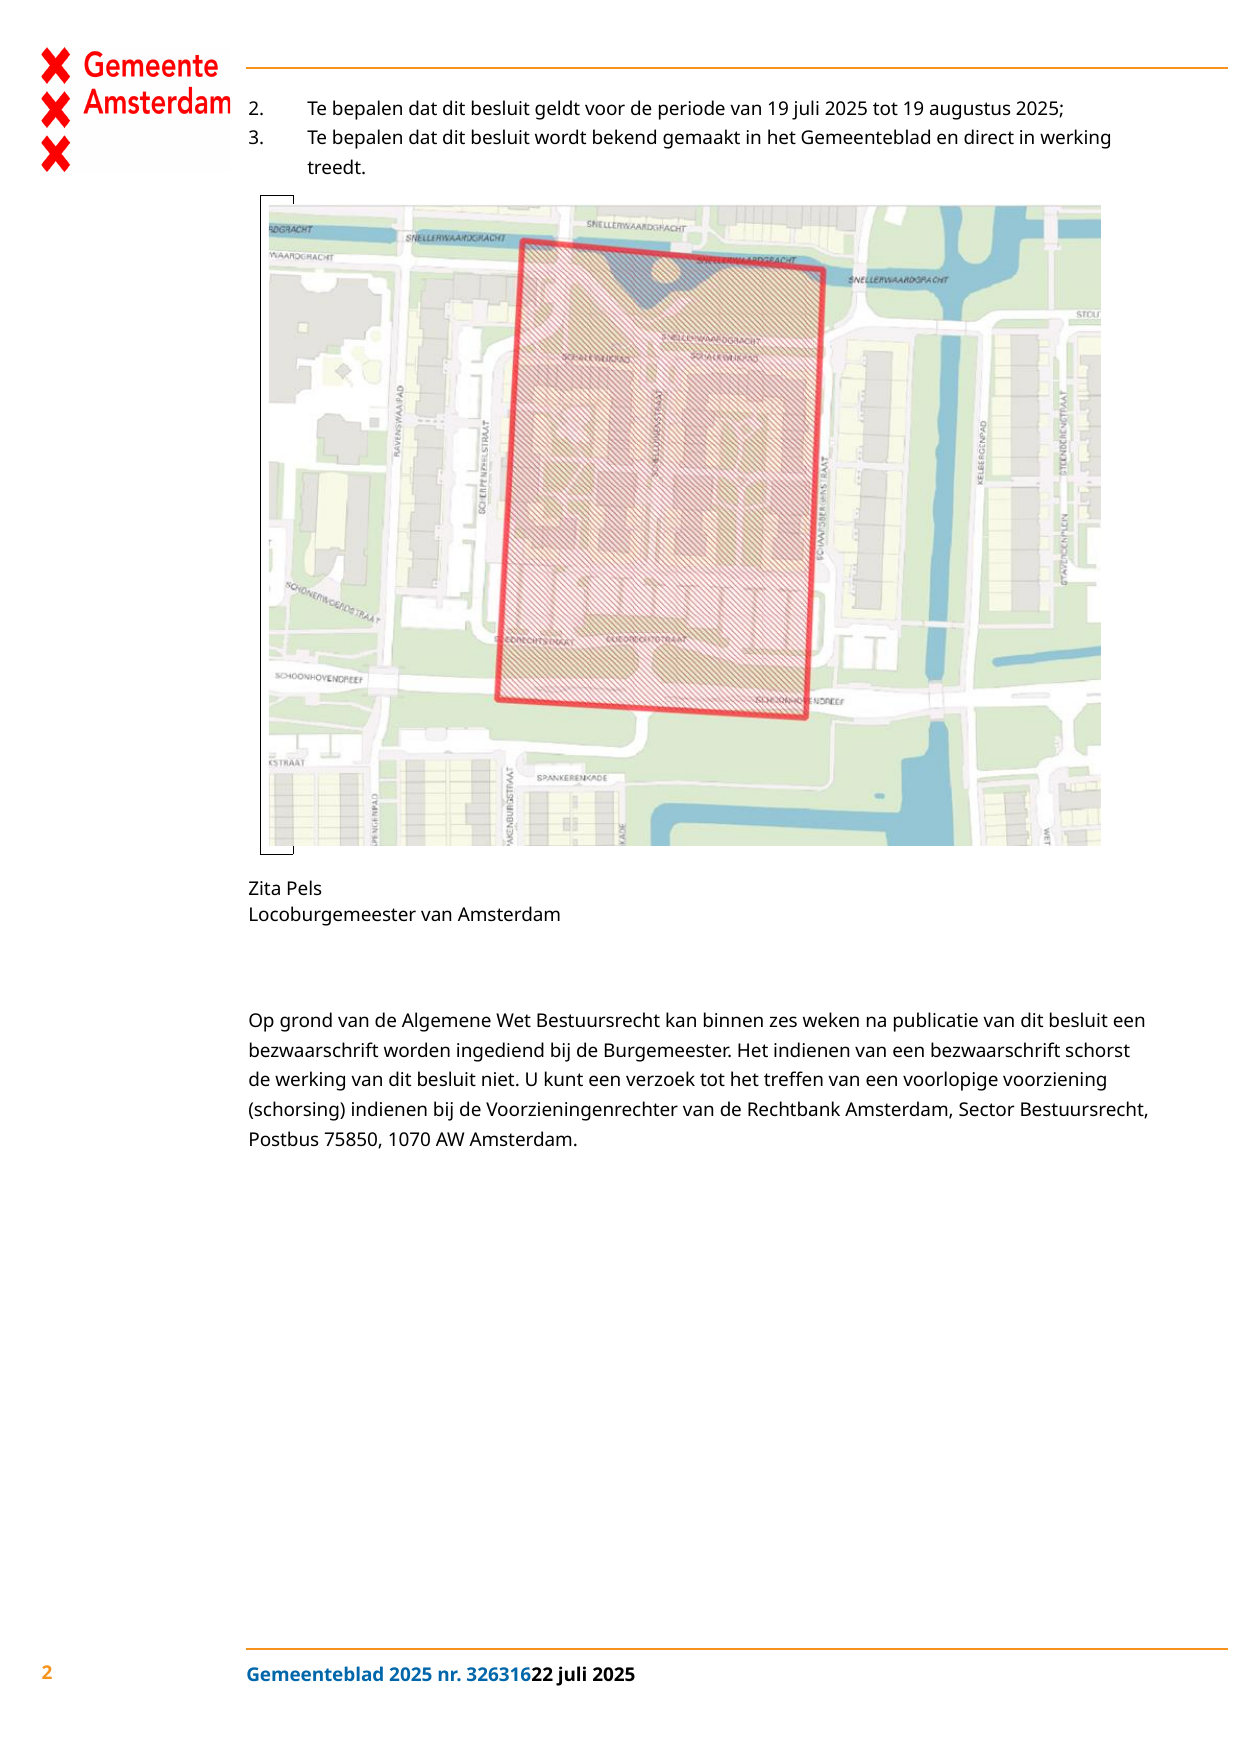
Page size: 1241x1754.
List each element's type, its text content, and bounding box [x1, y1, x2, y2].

text Op grond van de Algemene Wet Bestuursrecht kan binnen zes weken na publicatie van dit besluit een bezwaarschrift worden ingediend bij de Burgemeester. Het indienen van een bezwaarschrift schorst de werking van dit besluit niet. U kunt een verzoek tot het treffen van een voorlopige voorziening (schorsing) indienen bij de Voorzieningenrechter van de Rechtbank Amsterdam, Sector Bestuursrecht, Postbus 75850, 1070 AW Amsterdam. [248, 1007, 1152, 1152]
text Locoburgemeester van Amsterdam [248, 901, 1152, 927]
picture [41, 47, 231, 172]
list Te bepalen dat dit besluit geldt voor de periode van 19 juli 2025 tot 19 augustus 2025; [248, 95, 1152, 121]
text Zita Pels [248, 875, 1152, 901]
list Te bepalen dat dit besluit wordt bekend gemaakt in het Gemeenteblad en direct in werking treedt. [248, 124, 1152, 180]
picture [268, 204, 1101, 846]
